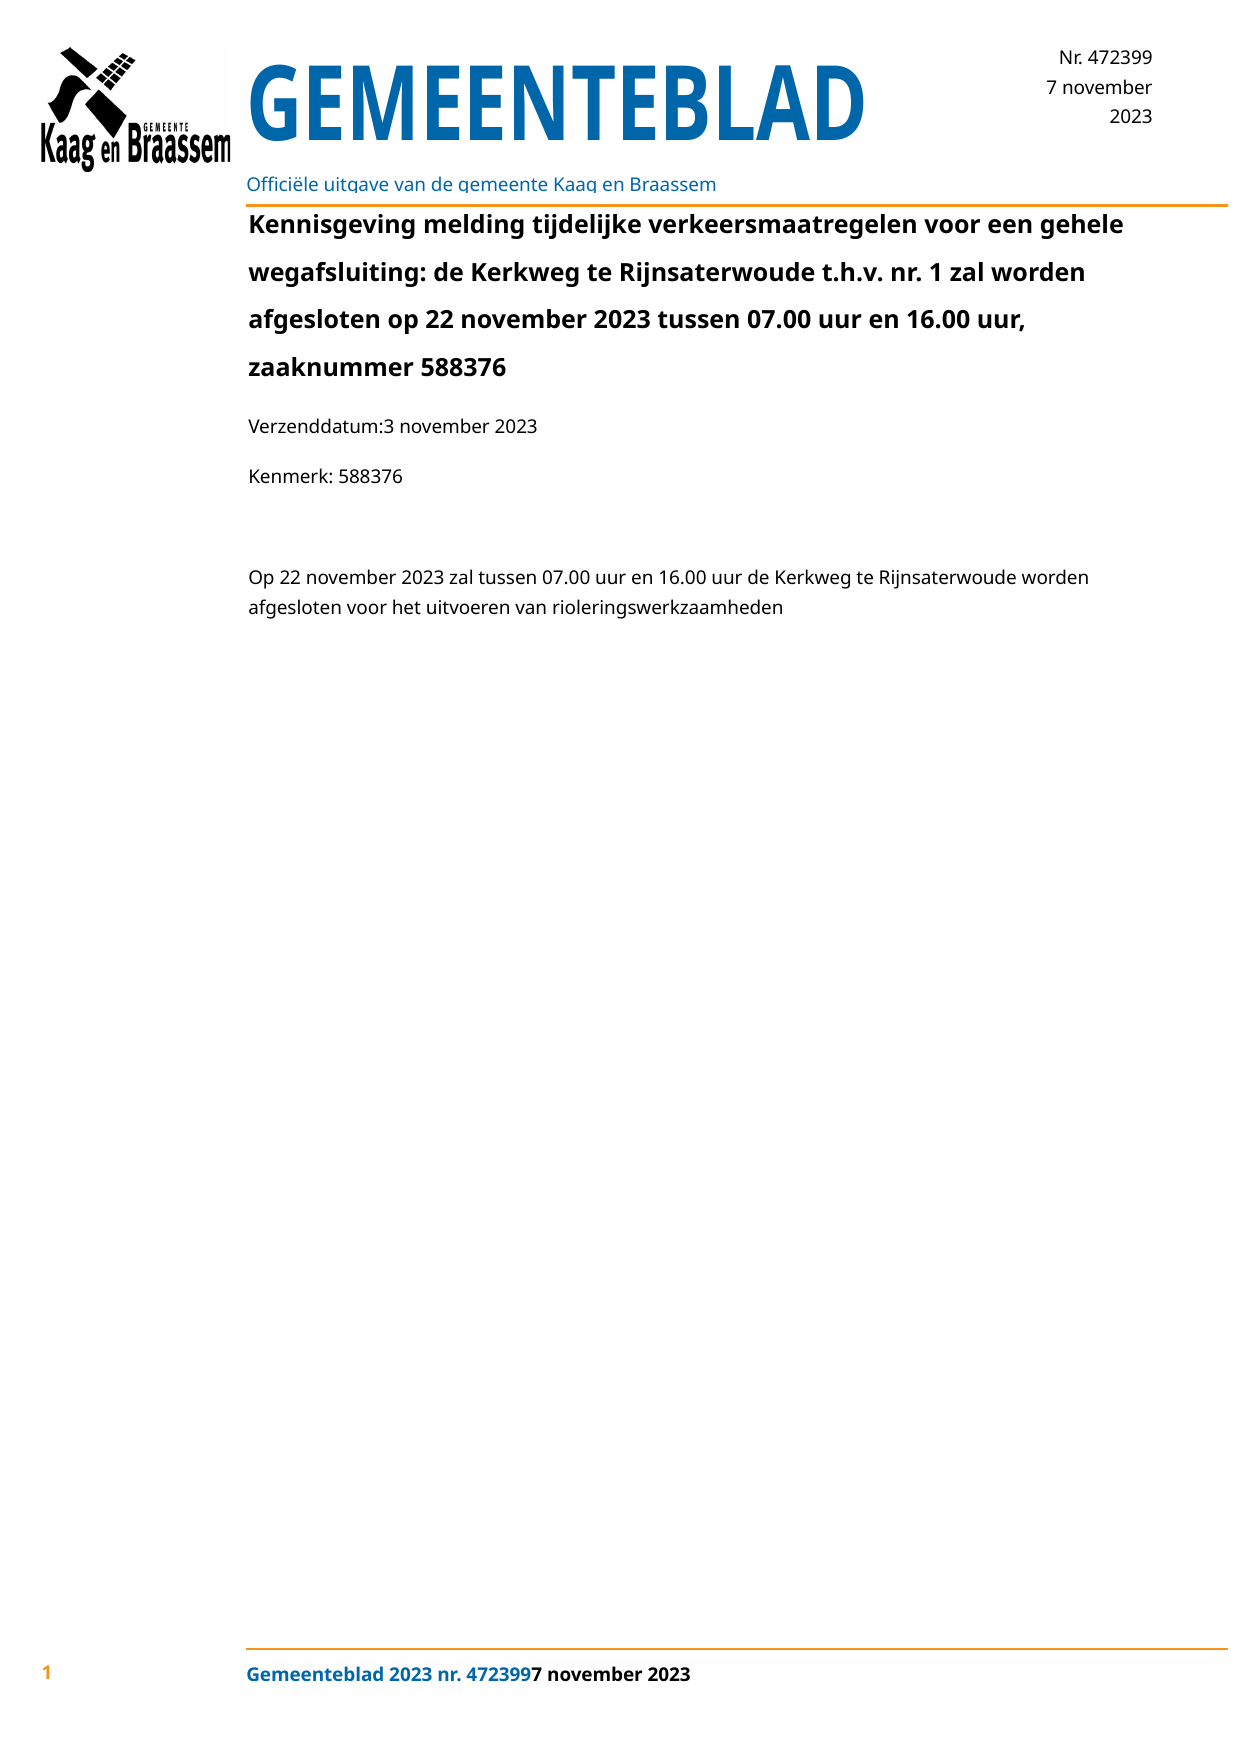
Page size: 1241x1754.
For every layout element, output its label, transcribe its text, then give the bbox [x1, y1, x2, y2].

text Kenmerk: 588376 [248, 463, 1152, 489]
text Op 22 november 2023 zal tussen 07.00 uur en 16.00 uur de Kerkweg te Rijnsaterwoude worden afgesloten voor het uitvoeren van rioleringswerkzaamheden [248, 564, 1152, 620]
picture [41, 47, 231, 172]
text Verzenddatum:3 november 2023 [248, 413, 1152, 439]
text Kennisgeving melding tijdelijke verkeersmaatregelen voor een gehele wegafsluiting: de Kerkweg te Rijnsaterwoude t.h.v. nr. 1 zal worden afgesloten op 22 november 2023 tussen 07.00 uur en 16.00 uur, zaaknummer 588376 [248, 207, 1152, 384]
